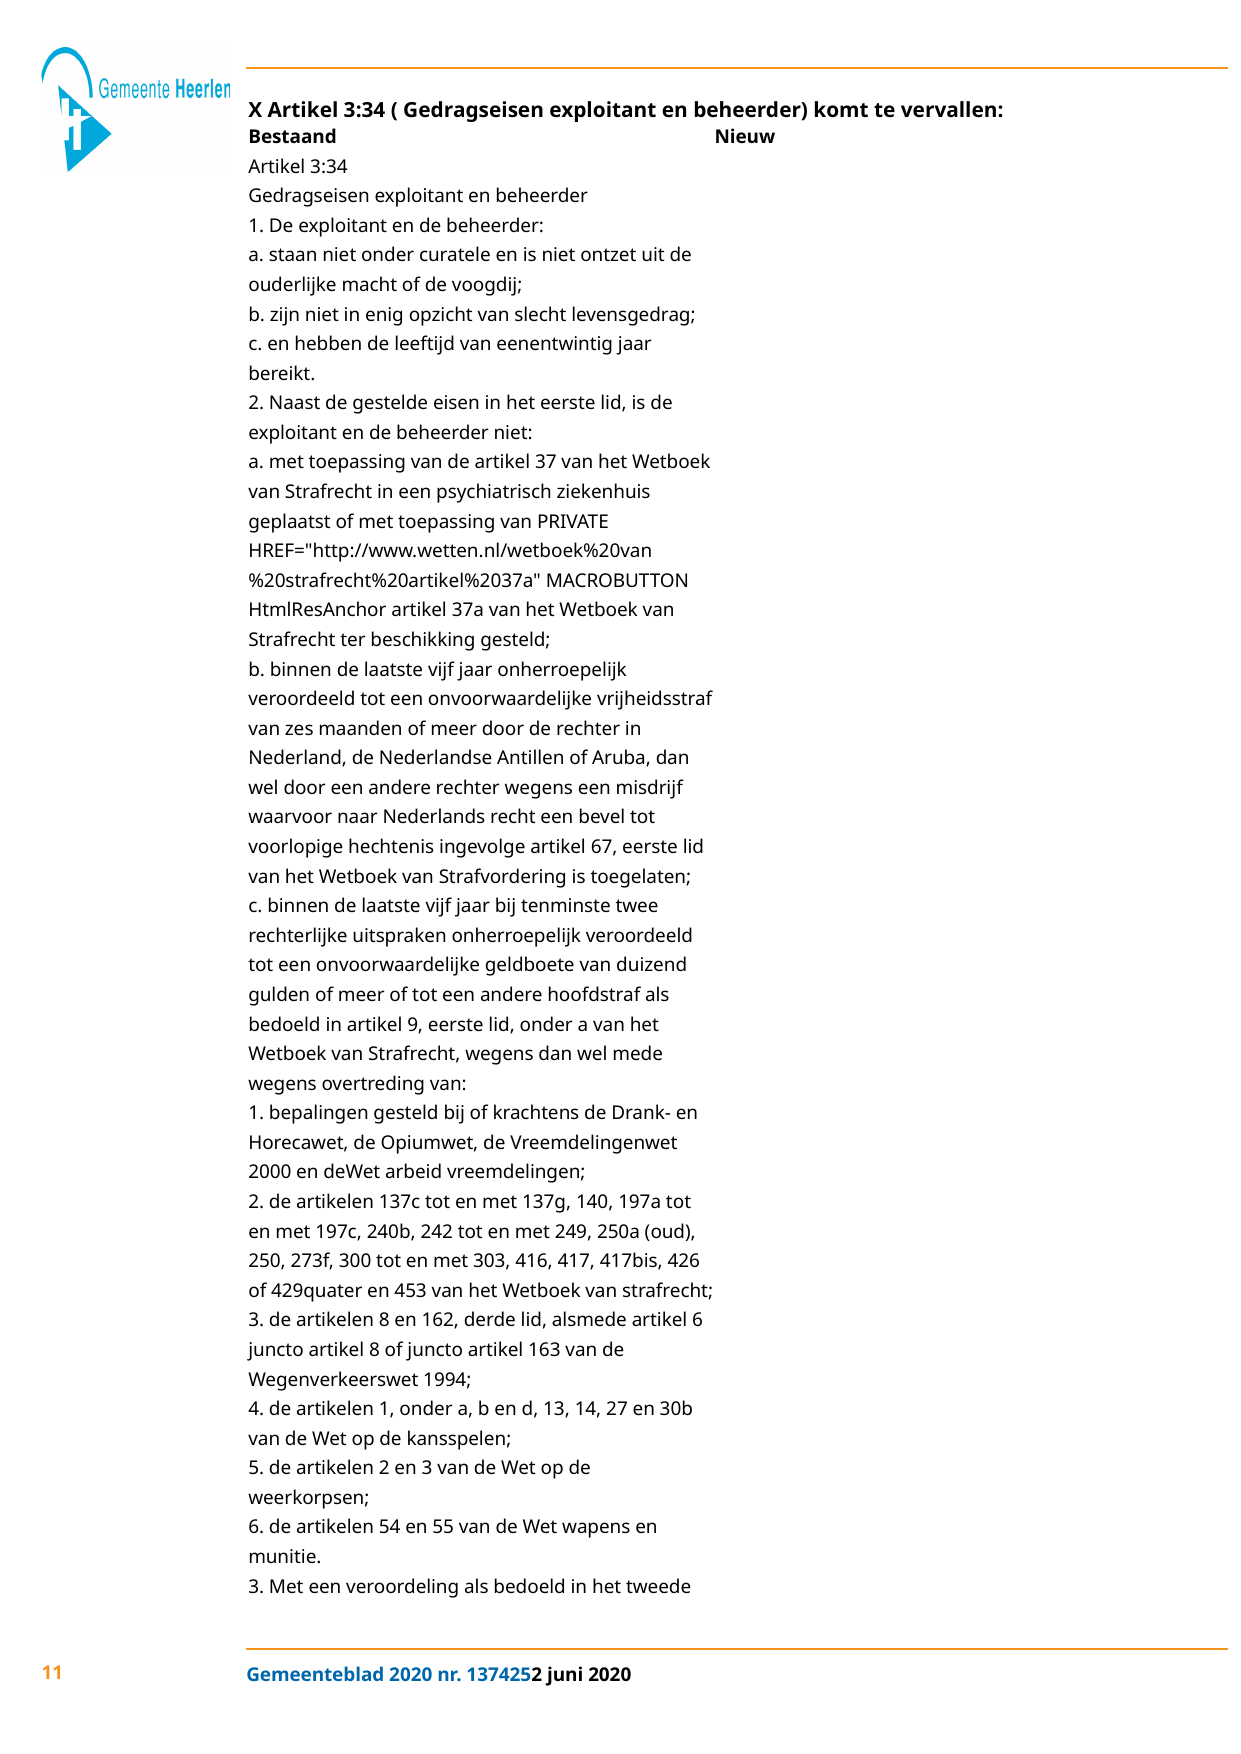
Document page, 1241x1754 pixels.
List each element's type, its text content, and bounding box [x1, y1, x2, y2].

table_header Bestaand Artikel 3:34 Gedragseisen exploitant en beheerder 1. De exploitant en de beheerder: a. staan niet onder curatele en is niet ontzet uit de ouderlijke macht of de voogdij; b. zijn niet in enig opzicht van slecht levensgedrag; c. en hebben de leeftijd van eenentwintig jaar bereikt. 2. Naast de gestelde eisen in het eerste lid, is de exploitant en de beheerder niet: a. met toepassing van de artikel 37 van het Wetboek van Strafrecht in een psychiatrisch ziekenhuis geplaatst of met toepassing van PRIVATE HREF="http://www.wetten.nl/wetboek%20van%20strafrecht%20artikel%2037a" MACROBUTTON HtmlResAnchor artikel 37a van het Wetboek van Strafrecht ter beschikking gesteld; b. binnen de laatste vijf jaar onherroepelijk veroordeeld tot een onvoorwaardelijke vrijheidsstraf van zes maanden of meer door de rechter in Nederland, de Nederlandse Antillen of Aruba, dan wel door een andere rechter wegens een misdrijf waarvoor naar Nederlands recht een bevel tot voorlopige hechtenis ingevolge artikel 67, eerste lid van het Wetboek van Strafvordering is toegelaten; c. binnen de laatste vijf jaar bij tenminste twee rechterlijke uitspraken onherroepelijk veroordeeld tot een onvoorwaardelijke geldboete van duizend gulden of meer of tot een andere hoofdstraf als bedoeld in artikel 9, eerste lid, onder a van het Wetboek van Strafrecht, wegens dan wel mede wegens overtreding van: 1. bepalingen gesteld bij of krachtens de Drank- en Horecawet, de Opiumwet, de Vreemdelingenwet 2000 en deWet arbeid vreemdelingen; 2. de artikelen 137c tot en met 137g, 140, 197a tot en met 197c, 240b, 242 tot en met 249, 250a (oud), 250, 273f, 300 tot en met 303, 416, 417, 417bis, 426 of 429quater en 453 van het Wetboek van strafrecht; 3. de artikelen 8 en 162, derde lid, alsmede artikel 6 juncto artikel 8 of juncto artikel 163 van de Wegenverkeerswet 1994; 4. de artikelen 1, onder a, b en d, 13, 14, 27 en 30b van de Wet op de kansspelen; 5. de artikelen 2 en 3 van de Wet op de weerkorpsen; 6. de artikelen 54 en 55 van de Wet wapens en munitie. 3. Met een veroordeling als bedoeld in het tweede [248, 123, 714, 1599]
picture [41, 47, 59, 70]
picture [41, 47, 231, 172]
text X Artikel 3:34 ( Gedragseisen exploitant en beheerder) komt te vervallen: [248, 95, 1152, 123]
table_header Nieuw [714, 123, 1152, 1599]
